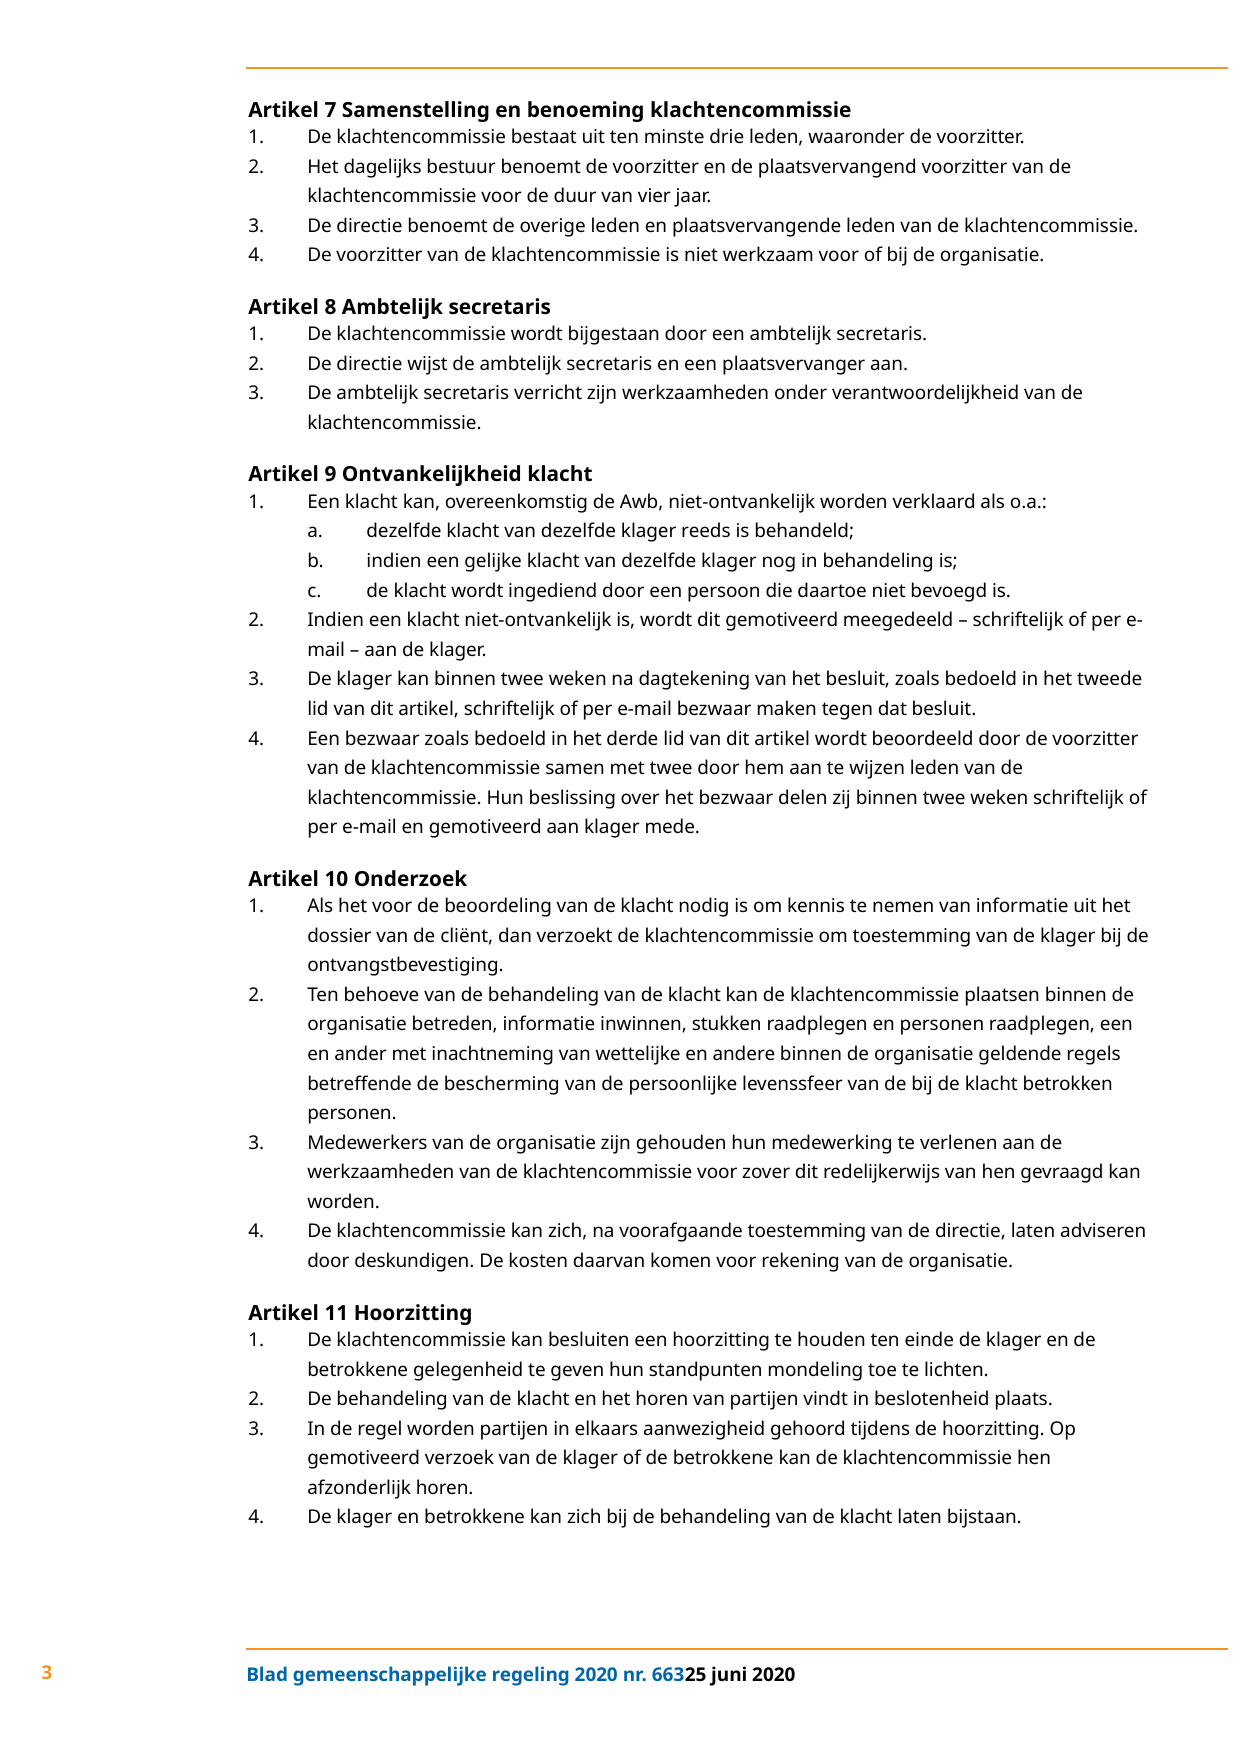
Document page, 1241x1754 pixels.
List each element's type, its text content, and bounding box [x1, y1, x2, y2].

list De klager en betrokkene kan zich bij de behandeling van de klacht laten bijstaan. [248, 1504, 1152, 1529]
list De directie benoemt de overige leden en plaatsvervangende leden van de klachtencommissie. [248, 212, 1152, 238]
text Artikel 8 Ambtelijk secretaris [248, 292, 1152, 320]
list dezelfde klacht van dezelfde klager reeds is behandeld; [307, 518, 1152, 543]
list De klachtencommissie kan besluiten een hoorzitting te houden ten einde de klager en de betrokkene gelegenheid te geven hun standpunten mondeling toe te lichten. [248, 1326, 1152, 1381]
list De klachtencommissie kan zich, na voorafgaande toestemming van de directie, laten adviseren door deskundigen. De kosten daarvan komen voor rekening van de organisatie. [248, 1218, 1152, 1273]
list Indien een klacht niet-ontvankelijk is, wordt dit gemotiveerd meegedeeld – schriftelijk of per e-mail – aan de klager. [248, 606, 1152, 662]
picture [41, 47, 231, 172]
list Medewerkers van de organisatie zijn gehouden hun medewerking te verlenen aan de werkzaamheden van de klachtencommissie voor zover dit redelijkerwijs van hen gevraagd kan worden. [248, 1129, 1152, 1214]
list In de regel worden partijen in elkaars aanwezigheid gehoord tijdens de hoorzitting. Op gemotiveerd verzoek van de klager of de betrokkene kan de klachtencommissie hen afzonderlijk horen. [248, 1415, 1152, 1500]
list De klachtencommissie wordt bijgestaan door een ambtelijk secretaris. [248, 320, 1152, 346]
text Artikel 9 Ontvankelijkheid klacht [248, 459, 1152, 488]
text Artikel 11 Hoorzitting [248, 1298, 1152, 1326]
text Artikel 10 Onderzoek [248, 864, 1152, 892]
text Artikel 7 Samenstelling en benoeming klachtencommissie [248, 95, 1152, 123]
list Als het voor de beoordeling van de klacht nodig is om kennis te nemen van informatie uit het dossier van de cliënt, dan verzoekt de klachtencommissie om toestemming van de klager bij de ontvangstbevestiging. [248, 892, 1152, 977]
list De klachtencommissie bestaat uit ten minste drie leden, waaronder de voorzitter. [248, 123, 1152, 149]
list De directie wijst de ambtelijk secretaris en een plaatsvervanger aan. [248, 350, 1152, 376]
list De ambtelijk secretaris verricht zijn werkzaamheden onder verantwoordelijkheid van de klachtencommissie. [248, 379, 1152, 435]
list De voorzitter van de klachtencommissie is niet werkzaam voor of bij de organisatie. [248, 242, 1152, 267]
list Het dagelijks bestuur benoemt de voorzitter en de plaatsvervangend voorzitter van de klachtencommissie voor de duur van vier jaar. [248, 153, 1152, 208]
list Ten behoeve van de behandeling van de klacht kan de klachtencommissie plaatsen binnen de organisatie betreden, informatie inwinnen, stukken raadplegen en personen raadplegen, een en ander met inachtneming van wettelijke en andere binnen de organisatie geldende regels betreffende de bescherming van de persoonlijke levenssfeer van de bij de klacht betrokken personen. [248, 981, 1152, 1125]
list De klager kan binnen twee weken na dagtekening van het besluit, zoals bedoeld in het tweede lid van dit artikel, schriftelijk of per e-mail bezwaar maken tegen dat besluit. [248, 666, 1152, 721]
list de klacht wordt ingediend door een persoon die daartoe niet bevoegd is. [307, 577, 1152, 602]
list Een klacht kan, overeenkomstig de Awb, niet-ontvankelijk worden verklaard als o.a.: [248, 488, 1152, 514]
list De behandeling van de klacht en het horen van partijen vindt in beslotenheid plaats. [248, 1385, 1152, 1411]
list indien een gelijke klacht van dezelfde klager nog in behandeling is; [307, 547, 1152, 573]
list Een bezwaar zoals bedoeld in het derde lid van dit artikel wordt beoordeeld door de voorzitter van de klachtencommissie samen met twee door hem aan te wijzen leden van de klachtencommissie. Hun beslissing over het bezwaar delen zij binnen twee weken schriftelijk of per e-mail en gemotiveerd aan klager mede. [248, 725, 1152, 839]
